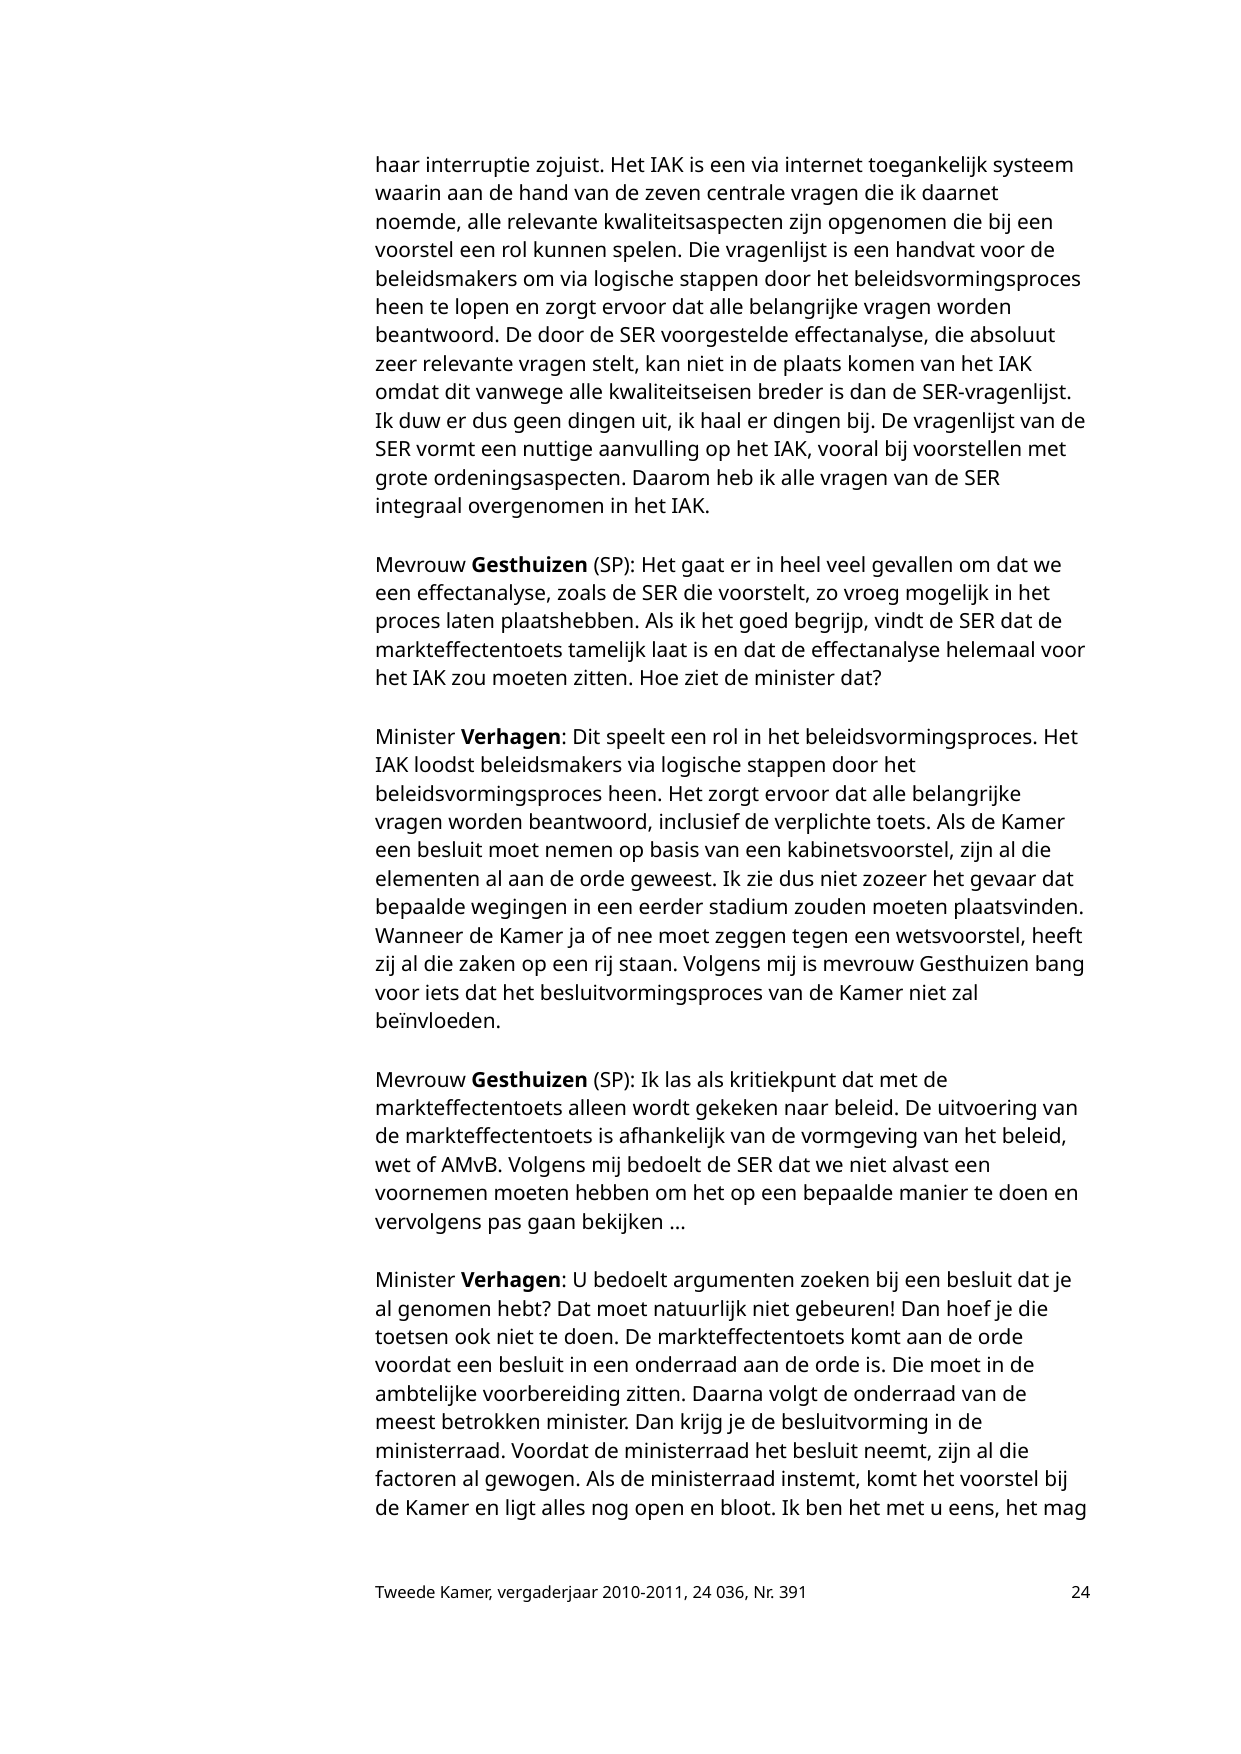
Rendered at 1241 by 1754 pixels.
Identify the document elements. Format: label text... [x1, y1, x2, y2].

text Minister Verhagen: U bedoelt argumenten zoeken bij een besluit dat je al genomen hebt? Dat moet natuurlijk niet gebeuren! Dan hoef je die toetsen ook niet te doen. De markteffectentoets komt aan de orde voordat een besluit in een onderraad aan de orde is. Die moet in de ambtelijke voorbereiding zitten. Daarna volgt de onderraad van de meest betrokken minister. Dan krijg je de besluitvorming in de ministerraad. Voordat de ministerraad het besluit neemt, zijn al die factoren al gewogen. Als de ministerraad instemt, komt het voorstel bij de Kamer en ligt alles nog open en bloot. Ik ben het met u eens, het mag [375, 1265, 1090, 1521]
text Mevrouw Gesthuizen (SP): Ik las als kritiekpunt dat met de markteffectentoets alleen wordt gekeken naar beleid. De uitvoering van de markteffectentoets is afhankelijk van de vormgeving van het beleid, wet of AMvB. Volgens mij bedoelt de SER dat we niet alvast een voornemen moeten hebben om het op een bepaalde manier te doen en vervolgens pas gaan bekijken ... [375, 1065, 1090, 1235]
text haar interruptie zojuist. Het IAK is een via internet toegankelijk systeem waarin aan de hand van de zeven centrale vragen die ik daarnet noemde, alle relevante kwaliteitsaspecten zijn opgenomen die bij een voorstel een rol kunnen spelen. Die vragenlijst is een handvat voor de beleidsmakers om via logische stappen door het beleidsvormingsproces heen te lopen en zorgt ervoor dat alle belangrijke vragen worden beantwoord. De door de SER voorgestelde effectanalyse, die absoluut zeer relevante vragen stelt, kan niet in de plaats komen van het IAK omdat dit vanwege alle kwaliteitseisen breder is dan de SER-vragenlijst. Ik duw er dus geen dingen uit, ik haal er dingen bij. De vragenlijst van de SER vormt een nuttige aanvulling op het IAK, vooral bij voorstellen met grote ordeningsaspecten. Daarom heb ik alle vragen van de SER integraal overgenomen in het IAK. [375, 150, 1090, 520]
text Mevrouw Gesthuizen (SP): Het gaat er in heel veel gevallen om dat we een effectanalyse, zoals de SER die voorstelt, zo vroeg mogelijk in het proces laten plaatshebben. Als ik het goed begrijp, vindt de SER dat de markteffectentoets tamelijk laat is en dat de effectanalyse helemaal voor het IAK zou moeten zitten. Hoe ziet de minister dat? [375, 550, 1090, 692]
text Minister Verhagen: Dit speelt een rol in het beleidsvormingsproces. Het IAK loodst beleidsmakers via logische stappen door het beleidsvormingsproces heen. Het zorgt ervoor dat alle belangrijke vragen worden beantwoord, inclusief de verplichte toets. Als de Kamer een besluit moet nemen op basis van een kabinetsvoorstel, zijn al die elementen al aan de orde geweest. Ik zie dus niet zozeer het gevaar dat bepaalde wegingen in een eerder stadium zouden moeten plaatsvinden. Wanneer de Kamer ja of nee moet zeggen tegen een wetsvoorstel, heeft zij al die zaken op een rij staan. Volgens mij is mevrouw Gesthuizen bang voor iets dat het besluitvormingsproces van de Kamer niet zal beïnvloeden. [375, 722, 1090, 1035]
